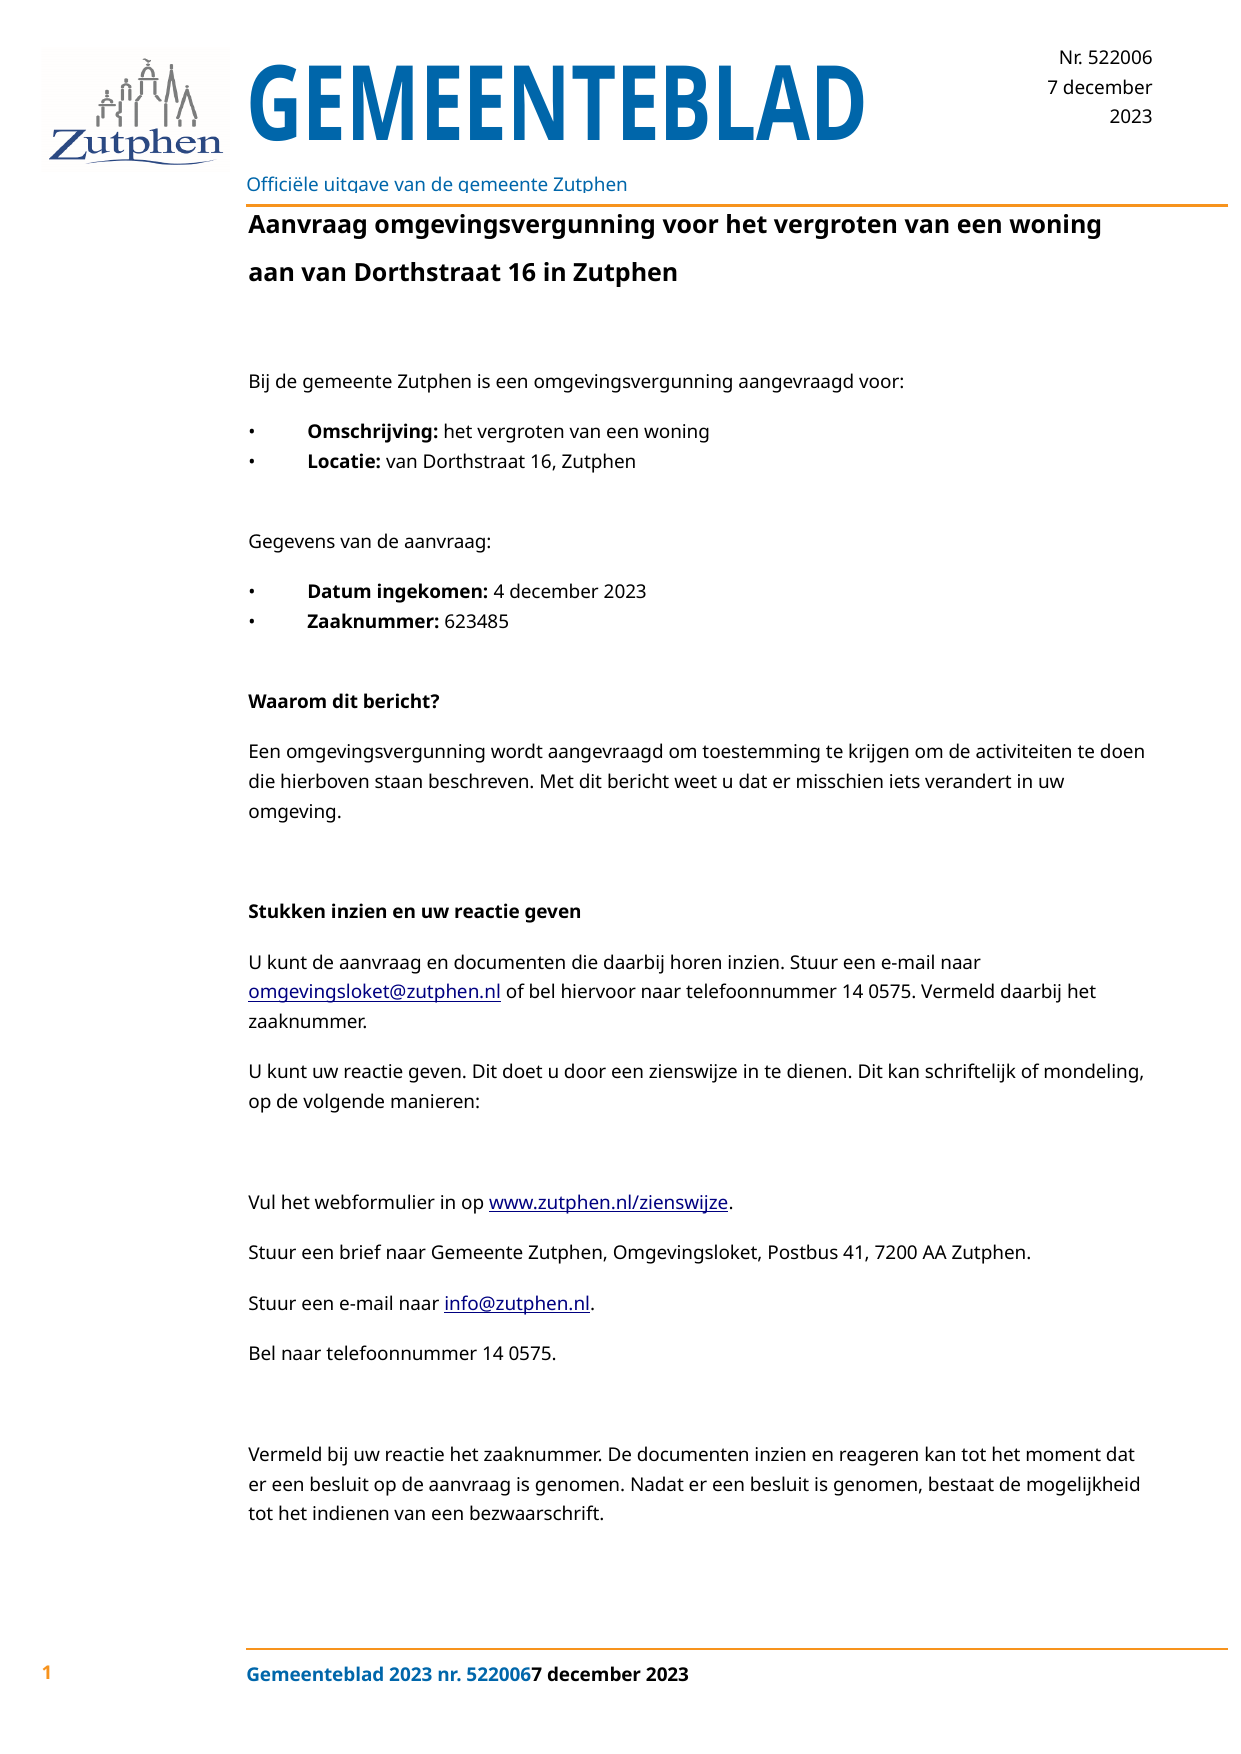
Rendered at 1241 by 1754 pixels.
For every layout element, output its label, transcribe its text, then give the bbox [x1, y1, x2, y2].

list Datum ingekomen: 4 december 2023 [248, 579, 1152, 604]
text U kunt uw reactie geven. Dit doet u door een zienswijze in te dienen. Dit kan schriftelijk of mondeling, op de volgende manieren: [248, 1059, 1152, 1114]
picture [41, 47, 231, 172]
text Stukken inzien en uw reactie geven [248, 899, 1152, 924]
text Bij de gemeente Zutphen is een omgevingsvergunning aangevraagd voor: [248, 368, 1152, 394]
text Vermeld bij uw reactie het zaaknummer. De documenten inzien en reageren kan tot het moment dat er een besluit op de aanvraag is genomen. Nadat er een besluit is genomen, bestaat de mogelijkheid tot het indienen van een bezwaarschrift. [248, 1441, 1152, 1526]
text Een omgevingsvergunning wordt aangevraagd om toestemming te krijgen om de activiteiten te doen die hierboven staan beschreven. Met dit bericht weet u dat er misschien iets verandert in uw omgeving. [248, 739, 1152, 824]
text Bel naar telefoonnummer 14 0575. [248, 1340, 1152, 1366]
text Waarom dit bericht? [248, 688, 1152, 714]
text Aanvraag omgevingsvergunning voor het vergroten van een woning aan van Dorthstraat 16 in Zutphen [248, 207, 1152, 288]
text Gegevens van de aanvraag: [248, 528, 1152, 554]
text Stuur een brief naar Gemeente Zutphen, Omgevingsloket, Postbus 41, 7200 AA Zutphen. [248, 1239, 1152, 1265]
text Vul het webformulier in op www.zutphen.nl/zienswijze. [248, 1189, 1152, 1215]
text Stuur een e-mail naar info@zutphen.nl. [248, 1290, 1152, 1316]
list Locatie: van Dorthstraat 16, Zutphen [248, 448, 1152, 474]
list Omschrijving: het vergroten van een woning [248, 419, 1152, 444]
list Zaaknummer: 623485 [248, 608, 1152, 634]
text U kunt de aanvraag en documenten die daarbij horen inzien. Stuur een e-mail naar omgevingsloket@zutphen.nl of bel hiervoor naar telefoonnummer 14 0575. Vermeld daarbij het zaaknummer. [248, 949, 1152, 1034]
